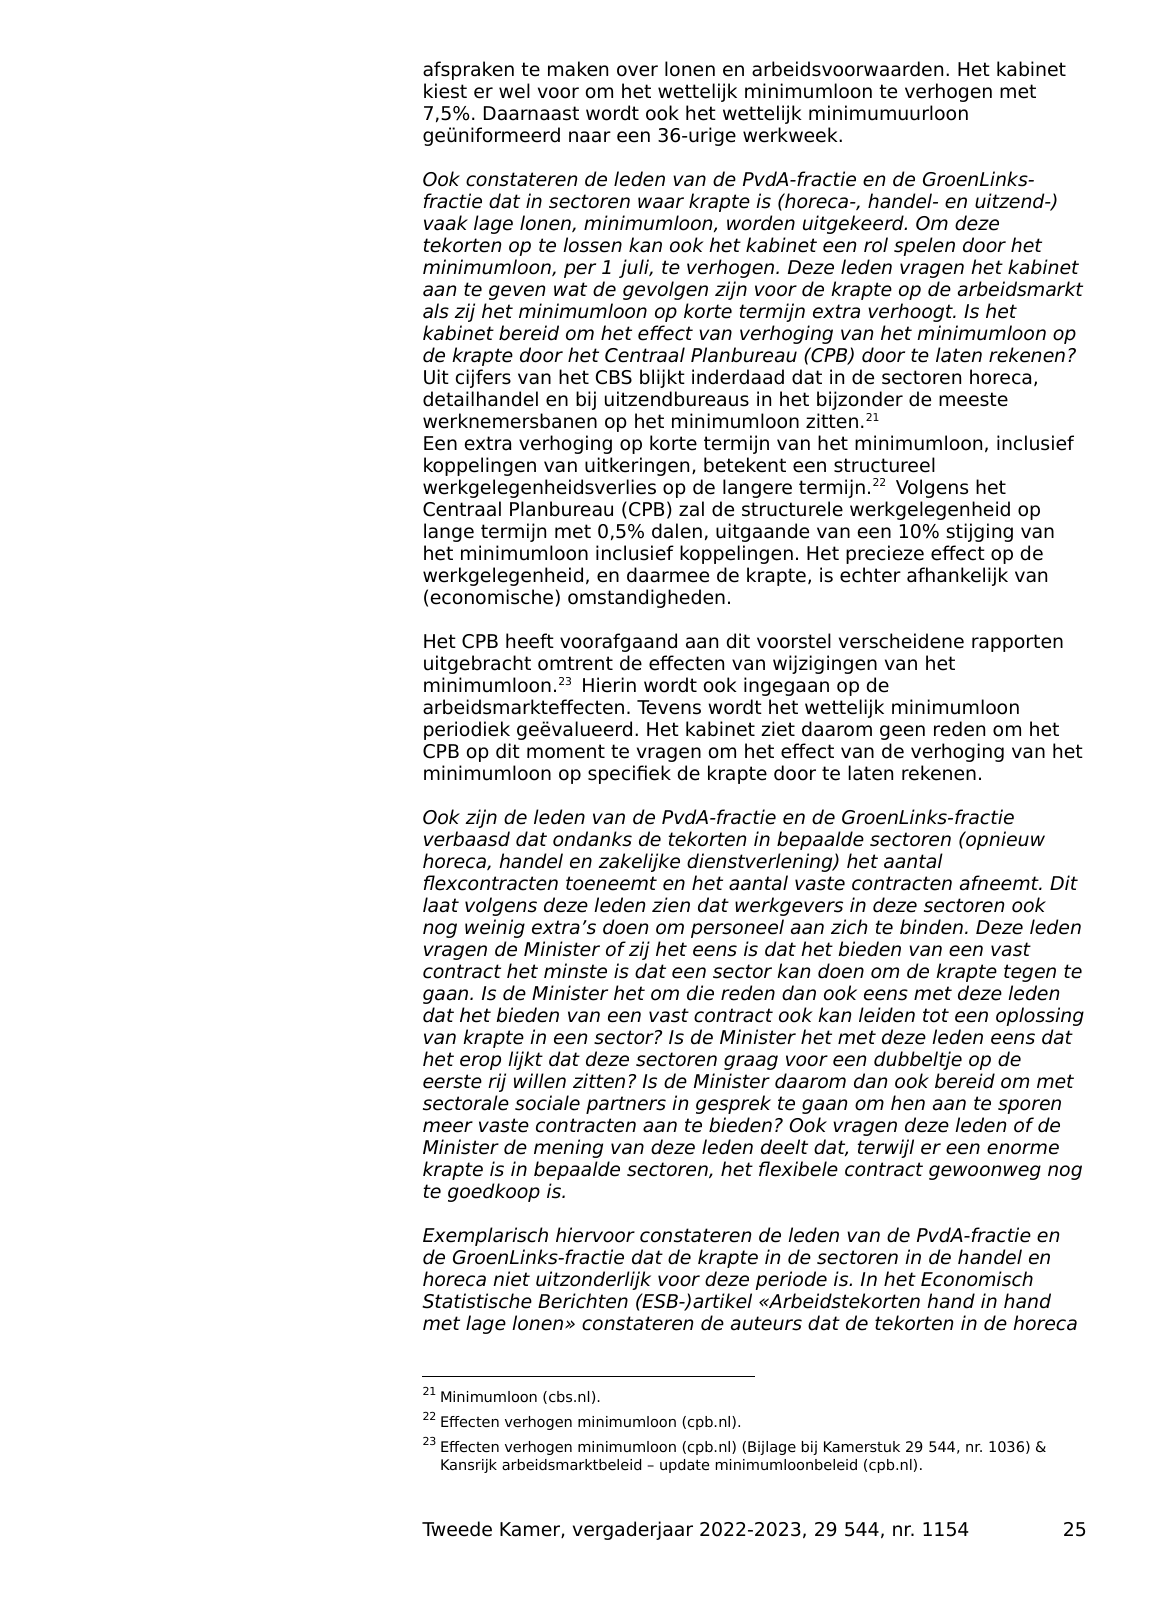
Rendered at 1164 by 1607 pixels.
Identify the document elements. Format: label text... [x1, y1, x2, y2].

text Exemplarisch hiervoor constateren de leden van de PvdA-fractie en de GroenLinks-fractie dat de krapte in de sectoren in de handel en horeca niet uitzonderlijk voor deze periode is. In het Economisch Statistische Berichten (ESB-)artikel «Arbeidstekorten hand in hand met lage lonen» constateren de auteurs dat de tekorten in de horeca [422, 1225, 1087, 1335]
text Ook constateren de leden van de PvdA-fractie en de GroenLinks-fractie dat in sectoren waar krapte is (horeca-, handel- en uitzend-) vaak lage lonen, minimumloon, worden uitgekeerd. Om deze tekorten op te lossen kan ook het kabinet een rol spelen door het minimumloon, per 1 juli, te verhogen. Deze leden vragen het kabinet aan te geven wat de gevolgen zijn voor de krapte op de arbeidsmarkt als zij het minimumloon op korte termijn extra verhoogt. Is het kabinet bereid om het effect van verhoging van het minimumloon op de krapte door het Centraal Planbureau (CPB) door te laten rekenen? [422, 169, 1087, 367]
text Het CPB heeft voorafgaand aan dit voorstel verscheidene rapporten uitgebracht omtrent de effecten van wijzigingen van het minimumloon. Hierin wordt ook ingegaan op de arbeidsmarkteffecten. Tevens wordt het wettelijk minimumloon periodiek geëvalueerd. Het kabinet ziet daarom geen reden om het CPB op dit moment te vragen om het effect van de verhoging van het minimumloon op specifiek de krapte door te laten rekenen. [422, 631, 1087, 785]
text Uit cijfers van het CBS blijkt inderdaad dat in de sectoren horeca, detailhandel en bij uitzendbureaus in het bijzonder de meeste werknemersbanen op het minimumloon zitten. [422, 367, 1087, 433]
text Ook zijn de leden van de PvdA-fractie en de GroenLinks-fractie verbaasd dat ondanks de tekorten in bepaalde sectoren (opnieuw horeca, handel en zakelijke dienstverlening) het aantal flexcontracten toeneemt en het aantal vaste contracten afneemt. Dit laat volgens deze leden zien dat werkgevers in deze sectoren ook nog weinig extra’s doen om personeel aan zich te binden. Deze leden vragen de Minister of zij het eens is dat het bieden van een vast contract het minste is dat een sector kan doen om de krapte tegen te gaan. Is de Minister het om die reden dan ook eens met deze leden dat het bieden van een vast contract ook kan leiden tot een oplossing van krapte in een sector? Is de Minister het met deze leden eens dat het erop lijkt dat deze sectoren graag voor een dubbeltje op de eerste rij willen zitten? Is de Minister daarom dan ook bereid om met sectorale sociale partners in gesprek te gaan om hen aan te sporen meer vaste contracten aan te bieden? Ook vragen deze leden of de Minister de mening van deze leden deelt dat, terwijl er een enorme krapte is in bepaalde sectoren, het flexibele contract gewoonweg nog te goedkoop is. [422, 807, 1087, 1203]
text afspraken te maken over lonen en arbeidsvoorwaarden. Het kabinet kiest er wel voor om het wettelijk minimumloon te verhogen met 7,5%. Daarnaast wordt ook het wettelijk minimumuurloon geüniformeerd naar een 36-urige werkweek. [422, 59, 1087, 147]
text Een extra verhoging op korte termijn van het minimumloon, inclusief koppelingen van uitkeringen, betekent een structureel werkgelegenheidsverlies op de langere termijn. Volgens het Centraal Planbureau (CPB) zal de structurele werkgelegenheid op lange termijn met 0,5% dalen, uitgaande van een 10% stijging van het minimumloon inclusief koppelingen. Het precieze effect op de werkgelegenheid, en daarmee de krapte, is echter afhankelijk van (economische) omstandigheden. [422, 433, 1087, 609]
text Effecten verhogen minimumloon (cpb.nl). [422, 1410, 1087, 1432]
text Effecten verhogen minimumloon (cpb.nl) (Bijlage bij Kamerstuk 29 544, nr. 1036) & Kansrijk arbeidsmarktbeleid – update minimumloonbeleid (cpb.nl). [422, 1435, 1087, 1474]
text Minimumloon (cbs.nl). [422, 1385, 1087, 1407]
